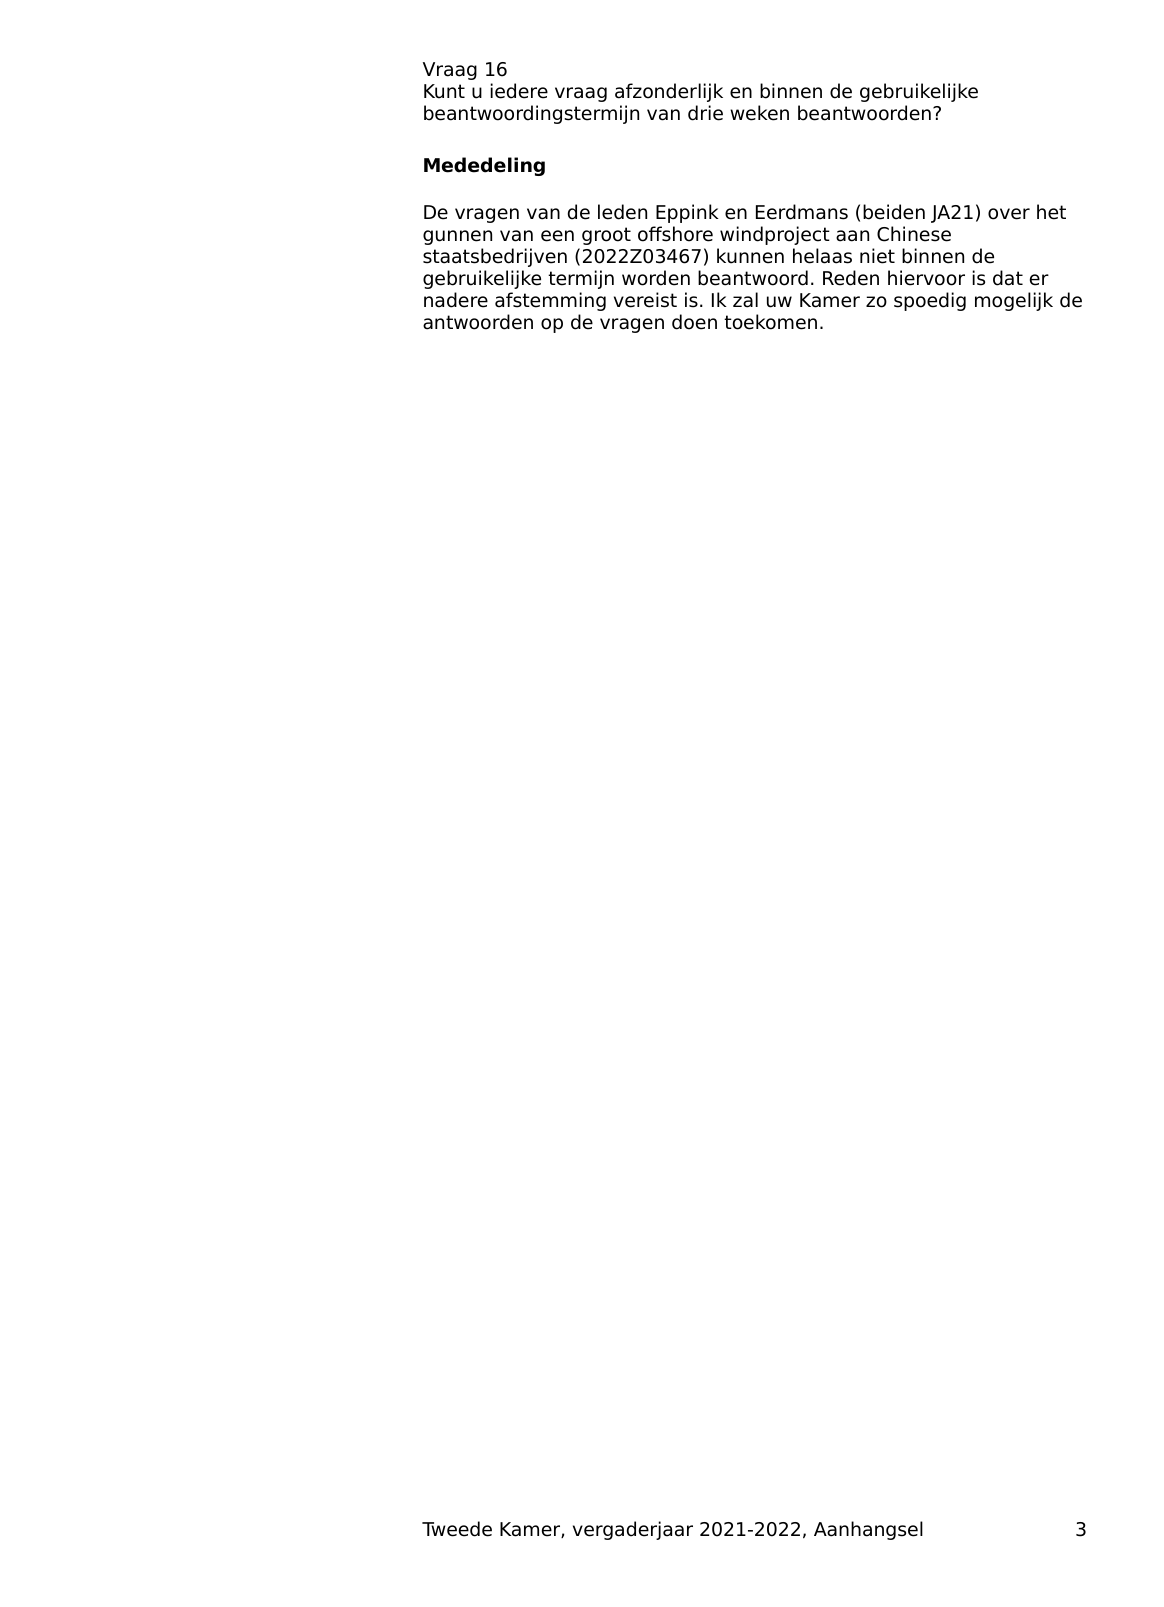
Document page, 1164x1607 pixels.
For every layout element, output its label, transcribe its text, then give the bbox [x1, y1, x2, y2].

text Kunt u iedere vraag afzonderlijk en binnen de gebruikelijke beantwoordingstermijn van drie weken beantwoorden? [422, 81, 1087, 125]
text De vragen van de leden Eppink en Eerdmans (beiden JA21) over het gunnen van een groot offshore windproject aan Chinese staatsbedrijven (2022Z03467) kunnen helaas niet binnen de gebruikelijke termijn worden beantwoord. Reden hiervoor is dat er nadere afstemming vereist is. Ik zal uw Kamer zo spoedig mogelijk de antwoorden op de vragen doen toekomen. [422, 202, 1087, 334]
subtitle Mededeling [422, 155, 1087, 177]
text Vraag 16 [422, 59, 1087, 81]
